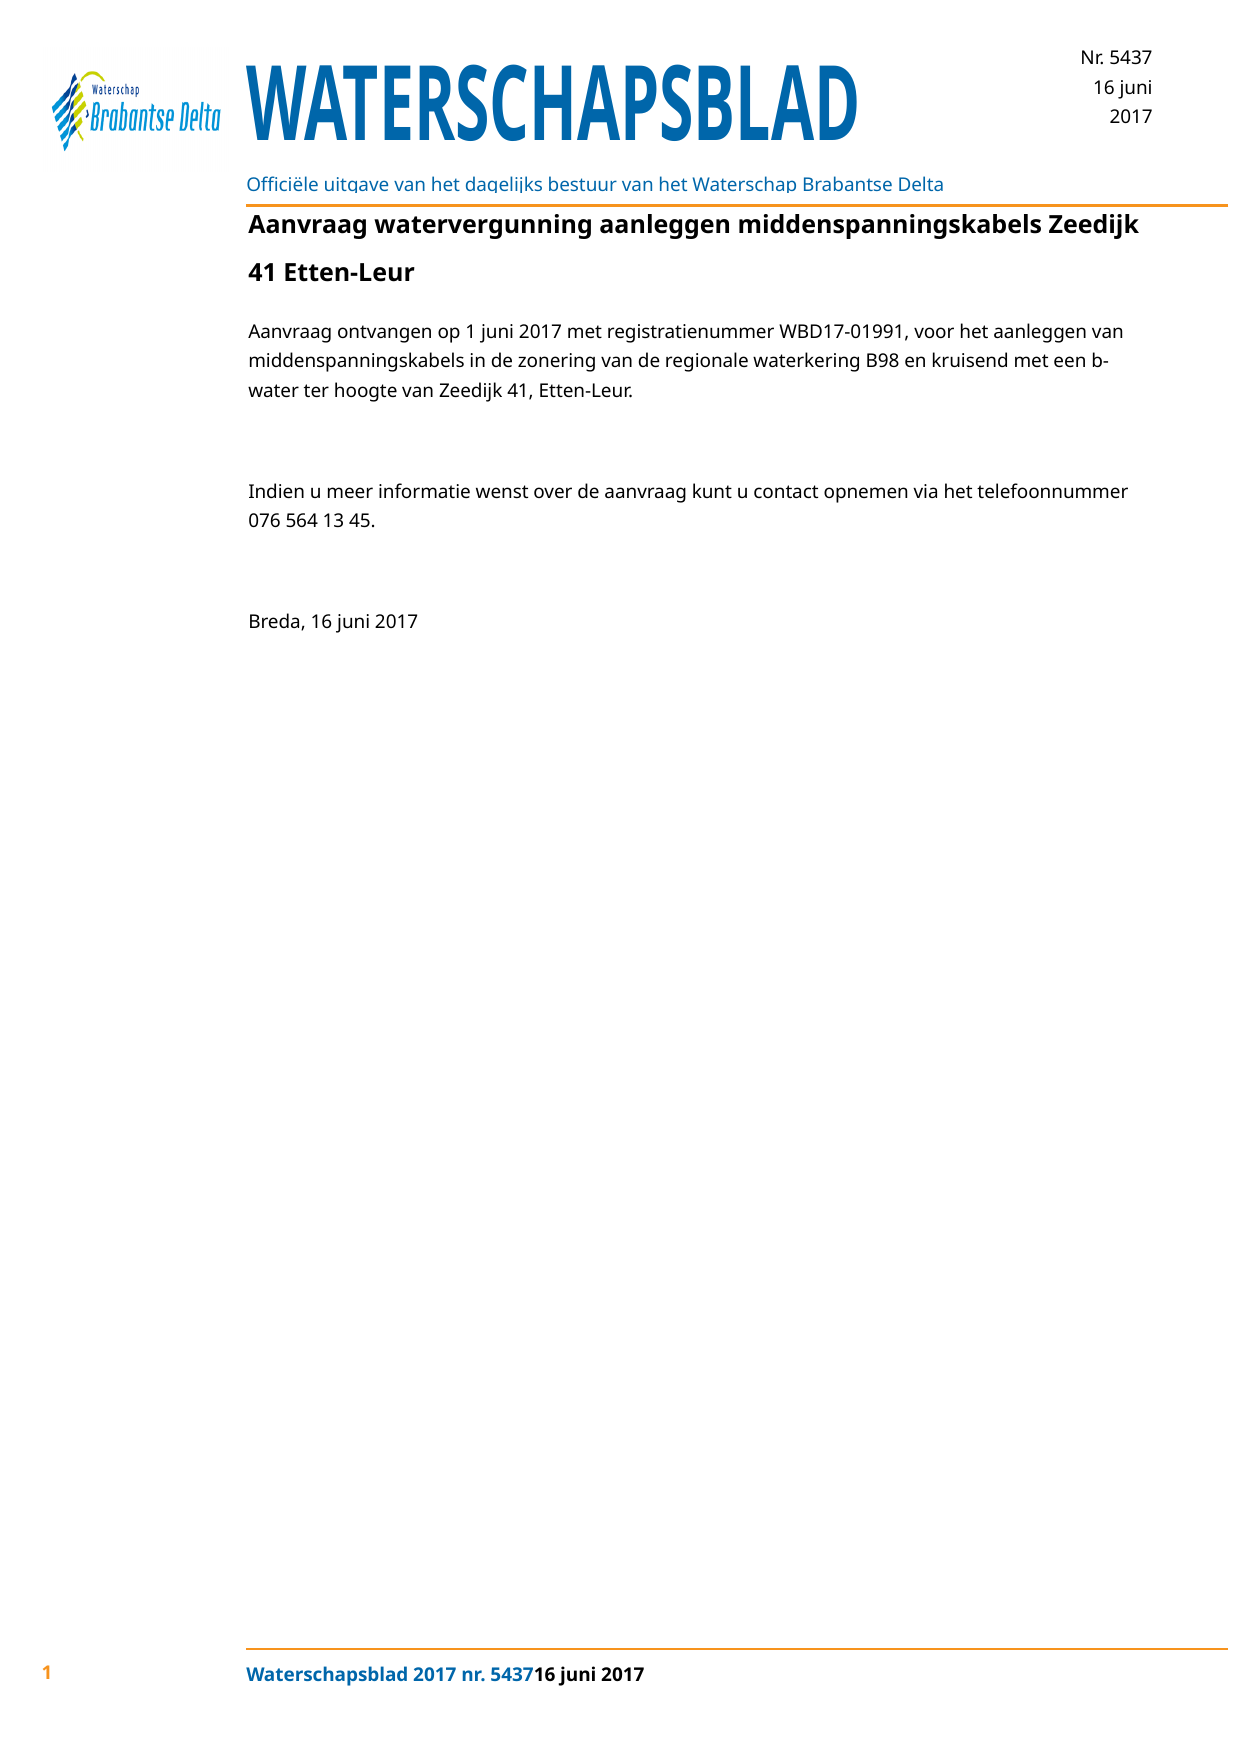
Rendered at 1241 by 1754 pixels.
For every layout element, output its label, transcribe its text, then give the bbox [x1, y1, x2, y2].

text Breda, 16 juni 2017 [248, 608, 1152, 634]
text Indien u meer informatie wenst over de aanvraag kunt u contact opnemen via het telefoonnummer 076 564 13 45. [248, 478, 1152, 533]
text Aanvraag watervergunning aanleggen middenspanningskabels Zeedijk 41 Etten-Leur [248, 207, 1152, 288]
picture [41, 47, 231, 172]
text Aanvraag ontvangen op 1 juni 2017 met registratienummer WBD17-01991, voor het aanleggen van middenspanningskabels in de zonering van de regionale waterkering B98 en kruisend met een b-water ter hoogte van Zeedijk 41, Etten-Leur. [248, 318, 1152, 403]
